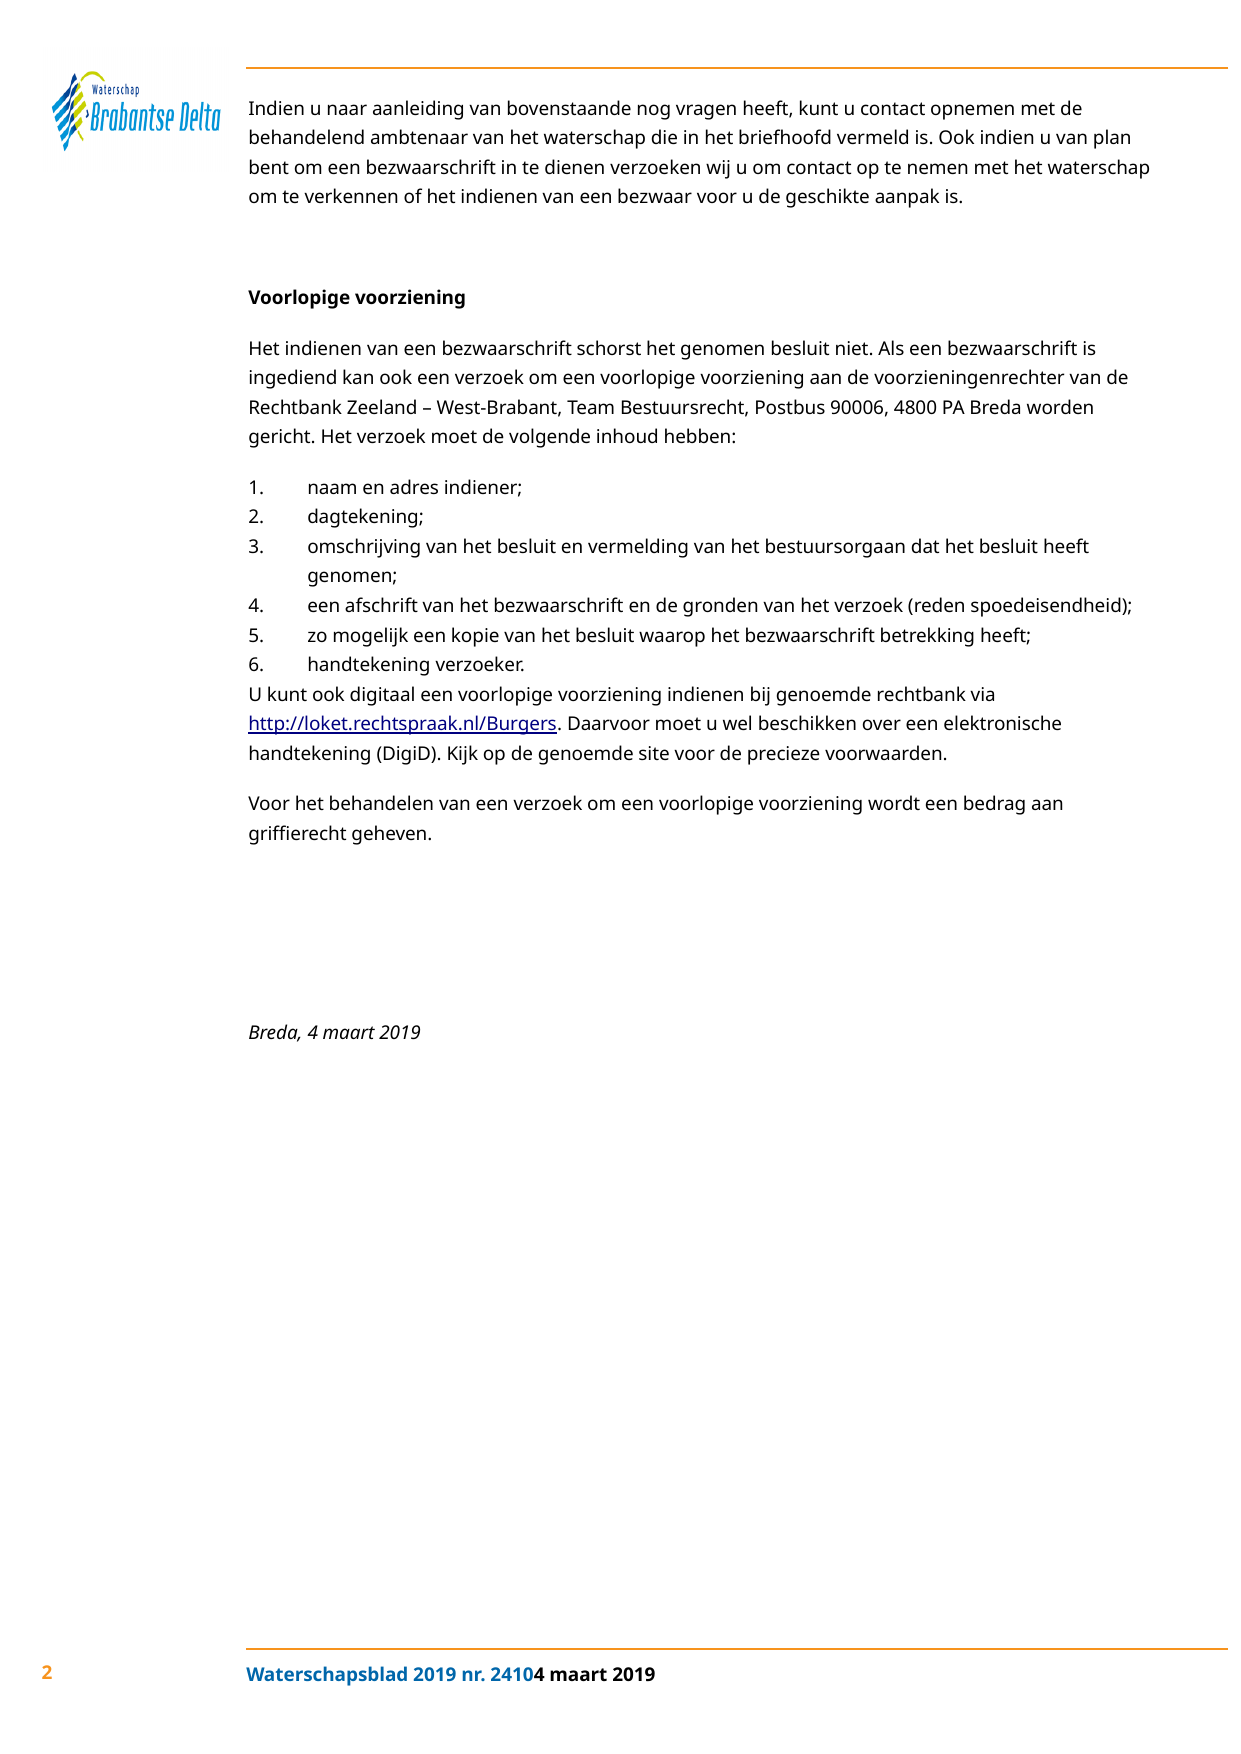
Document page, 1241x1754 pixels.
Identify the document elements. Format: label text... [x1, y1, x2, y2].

text Het indienen van een bezwaarschrift schorst het genomen besluit niet. Als een bezwaarschrift is ingediend kan ook een verzoek om een voorlopige voorziening aan de voorzieningenrechter van de Rechtbank Zeeland – West-Brabant, Team Bestuursrecht, Postbus 90006, 4800 PA Breda worden gericht. Het verzoek moet de volgende inhoud hebben: [248, 335, 1152, 449]
picture [41, 47, 231, 172]
list zo mogelijk een kopie van het besluit waarop het bezwaarschrift betrekking heeft; [248, 622, 1152, 648]
list dagtekening; [248, 503, 1152, 529]
text Breda, 4 maart 2019 [248, 1019, 1152, 1045]
list handtekening verzoeker. [248, 651, 1152, 677]
text U kunt ook digitaal een voorlopige voorziening indienen bij genoemde rechtbank via http://loket.rechtspraak.nl/Burgers. Daarvoor moet u wel beschikken over een elektronische handtekening (DigiD). Kijk op de genoemde site voor de precieze voorwaarden. [248, 681, 1152, 766]
text Voor het behandelen van een verzoek om een voorlopige voorziening wordt een bedrag aan griffierecht geheven. [248, 791, 1152, 846]
text Indien u naar aanleiding van bovenstaande nog vragen heeft, kunt u contact opnemen met de behandelend ambtenaar van het waterschap die in het briefhoofd vermeld is. Ook indien u van plan bent om een bezwaarschrift in te dienen verzoeken wij u om contact op te nemen met het waterschap om te verkennen of het indienen van een bezwaar voor u de geschikte aanpak is. [248, 95, 1152, 209]
text Voorlopige voorziening [248, 284, 1152, 310]
list omschrijving van het besluit en vermelding van het bestuursorgaan dat het besluit heeft genomen; [248, 533, 1152, 588]
list naam en adres indiener; [248, 474, 1152, 500]
list een afschrift van het bezwaarschrift en de gronden van het verzoek (reden spoedeisendheid); [248, 592, 1152, 618]
